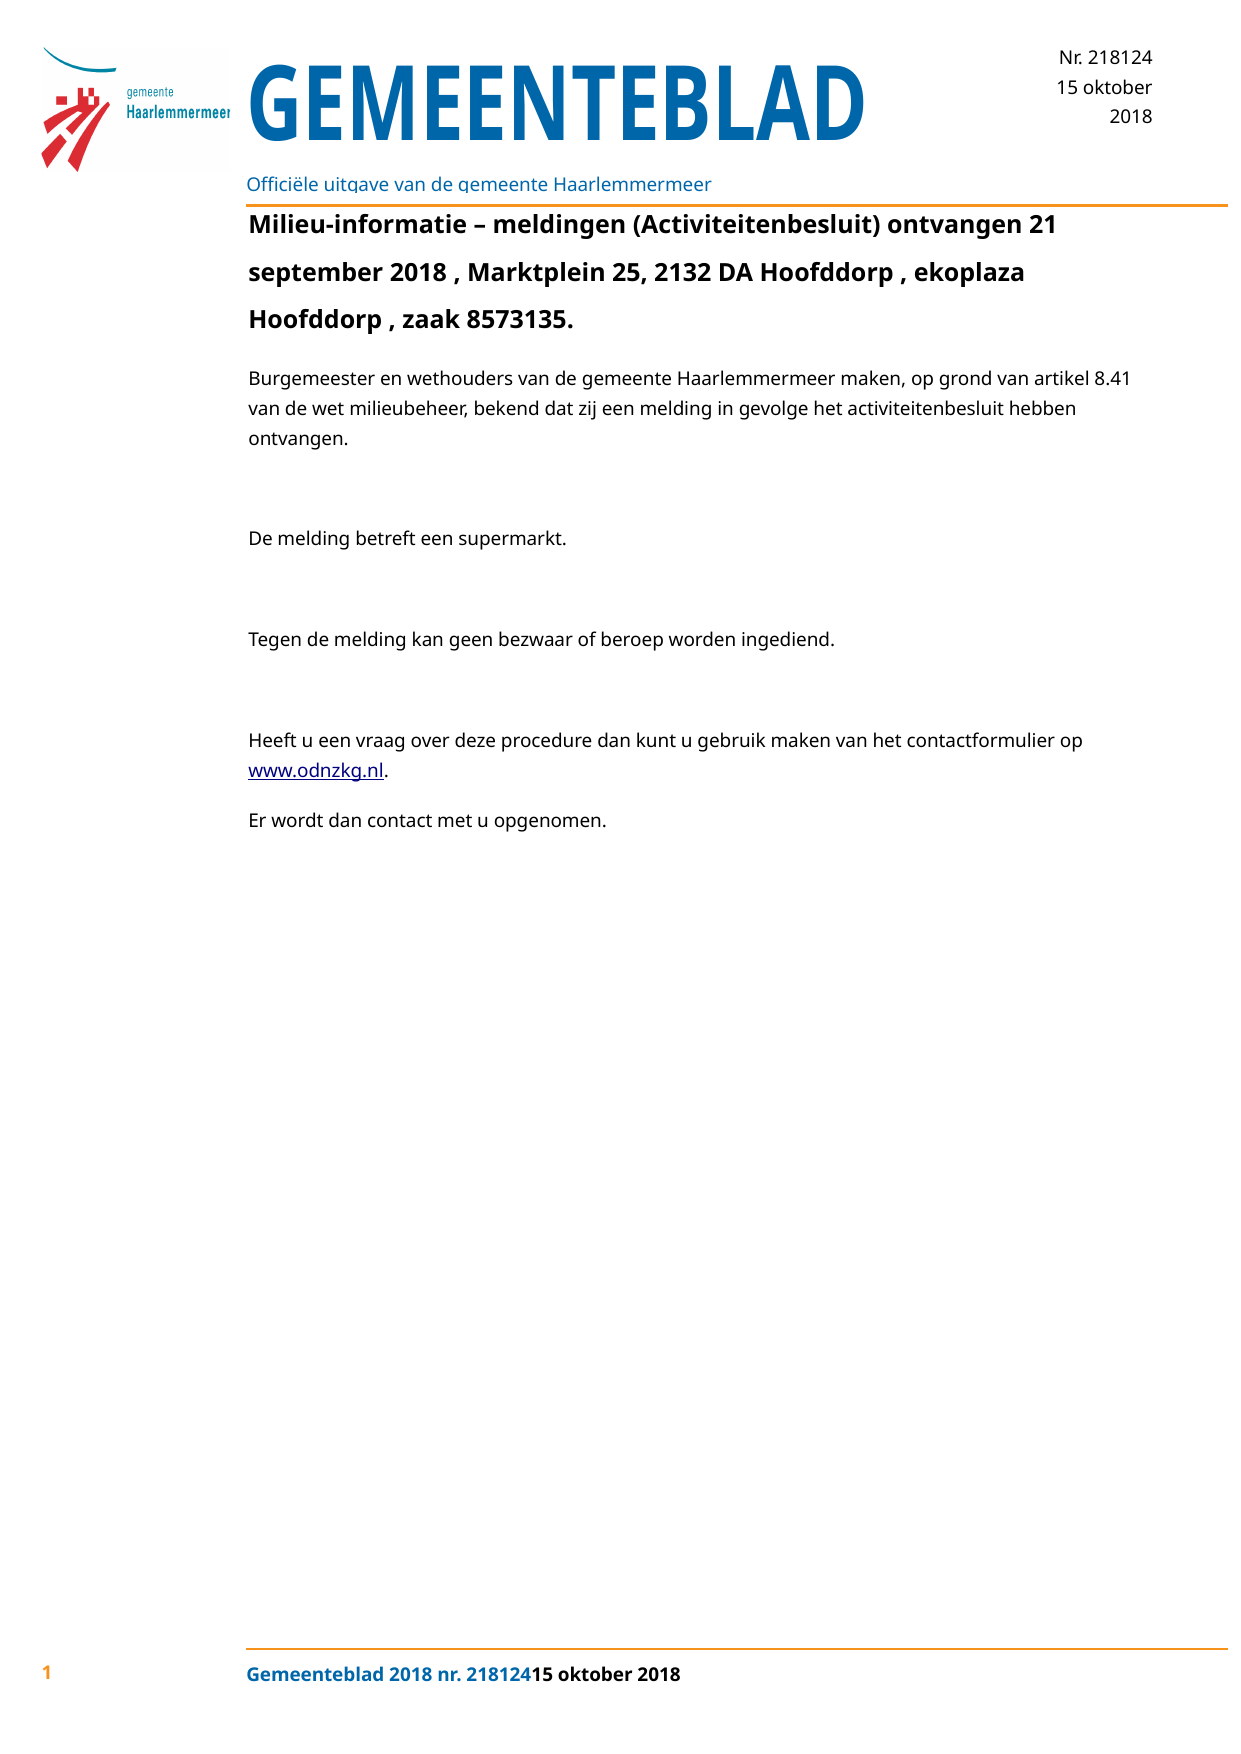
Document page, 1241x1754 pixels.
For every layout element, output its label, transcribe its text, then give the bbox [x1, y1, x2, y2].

text De melding betreft een supermarkt. [248, 526, 1152, 551]
text Burgemeester en wethouders van de gemeente Haarlemmermeer maken, op grond van artikel 8.41 van de wet milieubeheer, bekend dat zij een melding in gevolge het activiteitenbesluit hebben ontvangen. [248, 366, 1152, 450]
text Milieu-informatie – meldingen (Activiteitenbesluit) ontvangen 21 september 2018 , Marktplein 25, 2132 DA Hoofddorp , ekoplaza Hoofddorp , zaak 8573135. [248, 207, 1152, 336]
text Heeft u een vraag over deze procedure dan kunt u gebruik maken van het contactformulier op www.odnzkg.nl. [248, 727, 1152, 782]
text Er wordt dan contact met u opgenomen. [248, 807, 1152, 833]
picture [41, 47, 231, 172]
text Tegen de melding kan geen bezwaar of beroep worden ingediend. [248, 626, 1152, 652]
